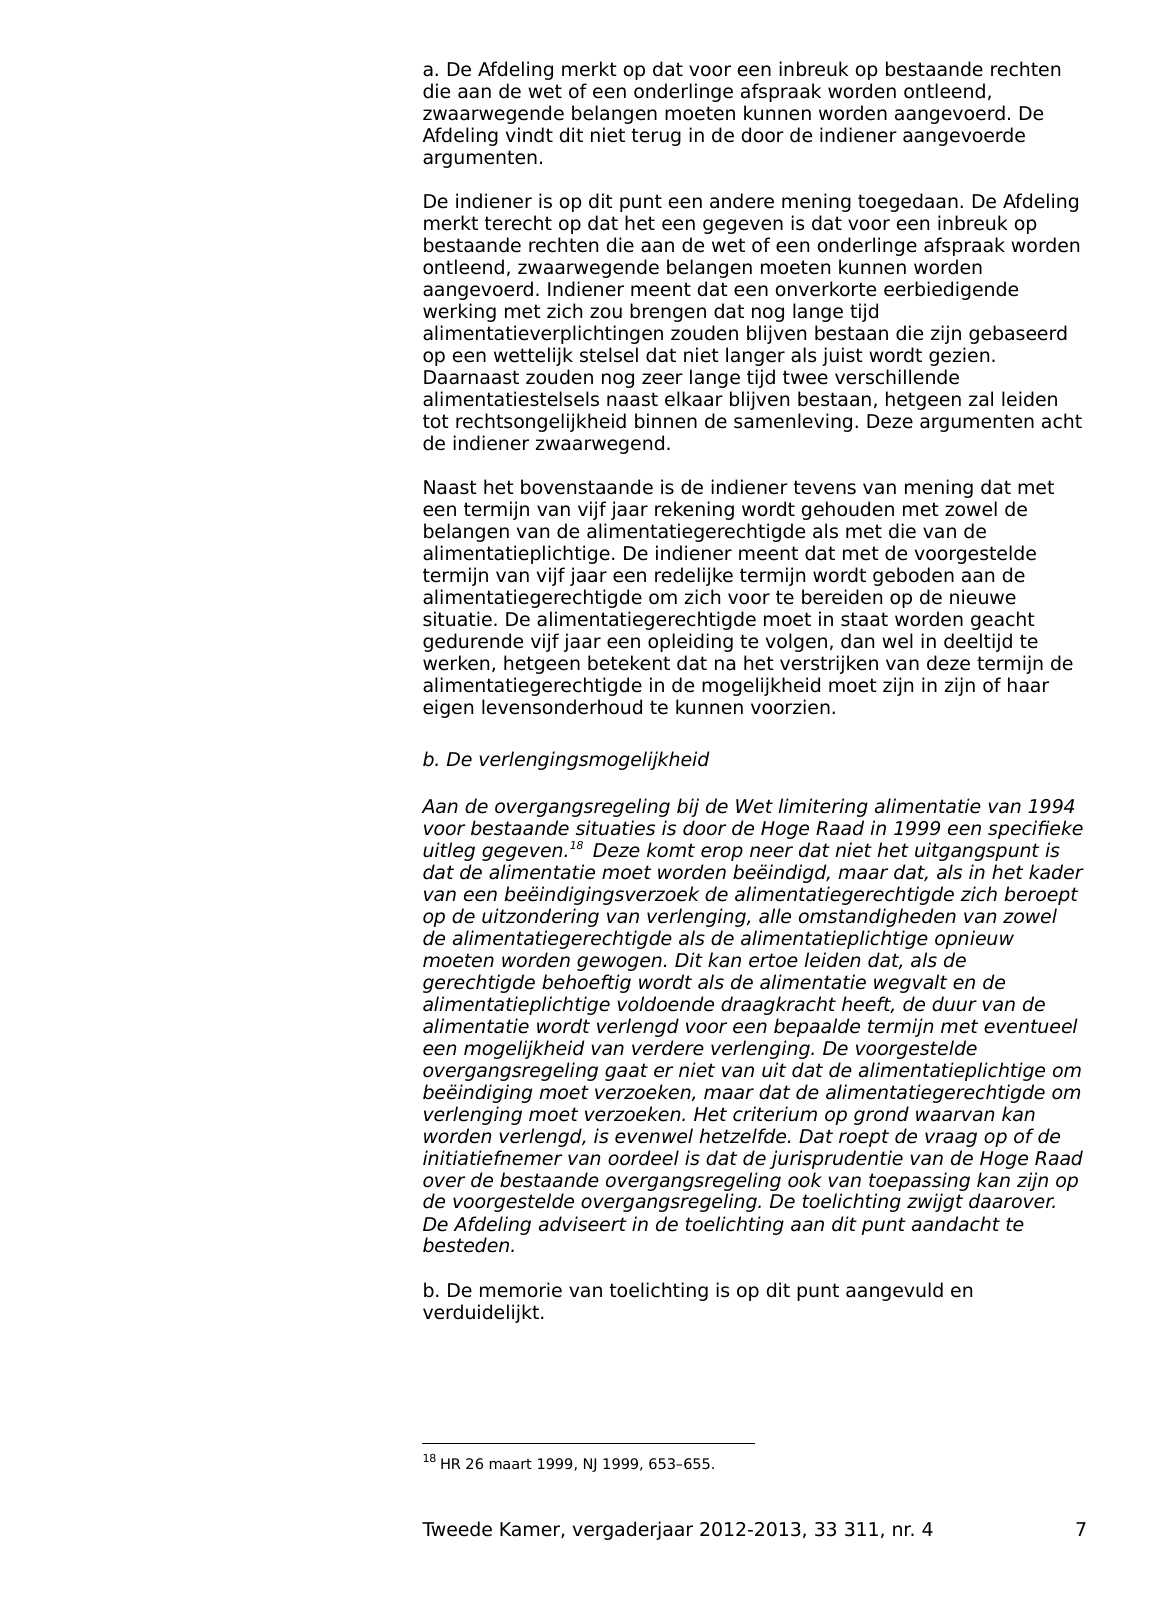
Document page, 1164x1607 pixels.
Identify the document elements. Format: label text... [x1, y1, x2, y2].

subtitle b. De verlengingsmogelijkheid [422, 749, 1087, 771]
text Aan de overgangsregeling bij de Wet limitering alimentatie van 1994 voor bestaande situaties is door de Hoge Raad in 1999 een specifieke uitleg gegeven. Deze komt erop neer dat niet het uitgangspunt is dat de alimentatie moet worden beëindigd, maar dat, als in het kader van een beëindigingsverzoek de alimentatiegerechtigde zich beroept op de uitzondering van verlenging, alle omstandigheden van zowel de alimentatiegerechtigde als de alimentatieplichtige opnieuw moeten worden gewogen. Dit kan ertoe leiden dat, als de gerechtigde behoeftig wordt als de alimentatie wegvalt en de alimentatieplichtige voldoende draagkracht heeft, de duur van de alimentatie wordt verlengd voor een bepaalde termijn met eventueel een mogelijkheid van verdere verlenging. De voorgestelde overgangsregeling gaat er niet van uit dat de alimentatieplichtige om beëindiging moet verzoeken, maar dat de alimentatiegerechtigde om verlenging moet verzoeken. Het criterium op grond waarvan kan worden verlengd, is evenwel hetzelfde. Dat roept de vraag op of de initiatiefnemer van oordeel is dat de jurisprudentie van de Hoge Raad over de bestaande overgangsregeling ook van toepassing kan zijn op de voorgestelde overgangsregeling. De toelichting zwijgt daarover. De Afdeling adviseert in de toelichting aan dit punt aandacht te besteden. [422, 796, 1087, 1257]
text a. De Afdeling merkt op dat voor een inbreuk op bestaande rechten die aan de wet of een onderlinge afspraak worden ontleend, zwaarwegende belangen moeten kunnen worden aangevoerd. De Afdeling vindt dit niet terug in de door de indiener aangevoerde argumenten. [422, 59, 1087, 169]
text b. De memorie van toelichting is op dit punt aangevuld en verduidelijkt. [422, 1279, 1087, 1323]
text HR 26 maart 1999, NJ 1999, 653–655. [422, 1452, 1087, 1474]
text De indiener is op dit punt een andere mening toegedaan. De Afdeling merkt terecht op dat het een gegeven is dat voor een inbreuk op bestaande rechten die aan de wet of een onderlinge afspraak worden ontleend, zwaarwegende belangen moeten kunnen worden aangevoerd. Indiener meent dat een onverkorte eerbiedigende werking met zich zou brengen dat nog lange tijd alimentatieverplichtingen zouden blijven bestaan die zijn gebaseerd op een wettelijk stelsel dat niet langer als juist wordt gezien. Daarnaast zouden nog zeer lange tijd twee verschillende alimentatiestelsels naast elkaar blijven bestaan, hetgeen zal leiden tot rechtsongelijkheid binnen de samenleving. Deze argumenten acht de indiener zwaarwegend. [422, 191, 1087, 455]
text Naast het bovenstaande is de indiener tevens van mening dat met een termijn van vijf jaar rekening wordt gehouden met zowel de belangen van de alimentatiegerechtigde als met die van de alimentatieplichtige. De indiener meent dat met de voorgestelde termijn van vijf jaar een redelijke termijn wordt geboden aan de alimentatiegerechtigde om zich voor te bereiden op de nieuwe situatie. De alimentatiegerechtigde moet in staat worden geacht gedurende vijf jaar een opleiding te volgen, dan wel in deeltijd te werken, hetgeen betekent dat na het verstrijken van deze termijn de alimentatiegerechtigde in de mogelijkheid moet zijn in zijn of haar eigen levensonderhoud te kunnen voorzien. [422, 477, 1087, 719]
